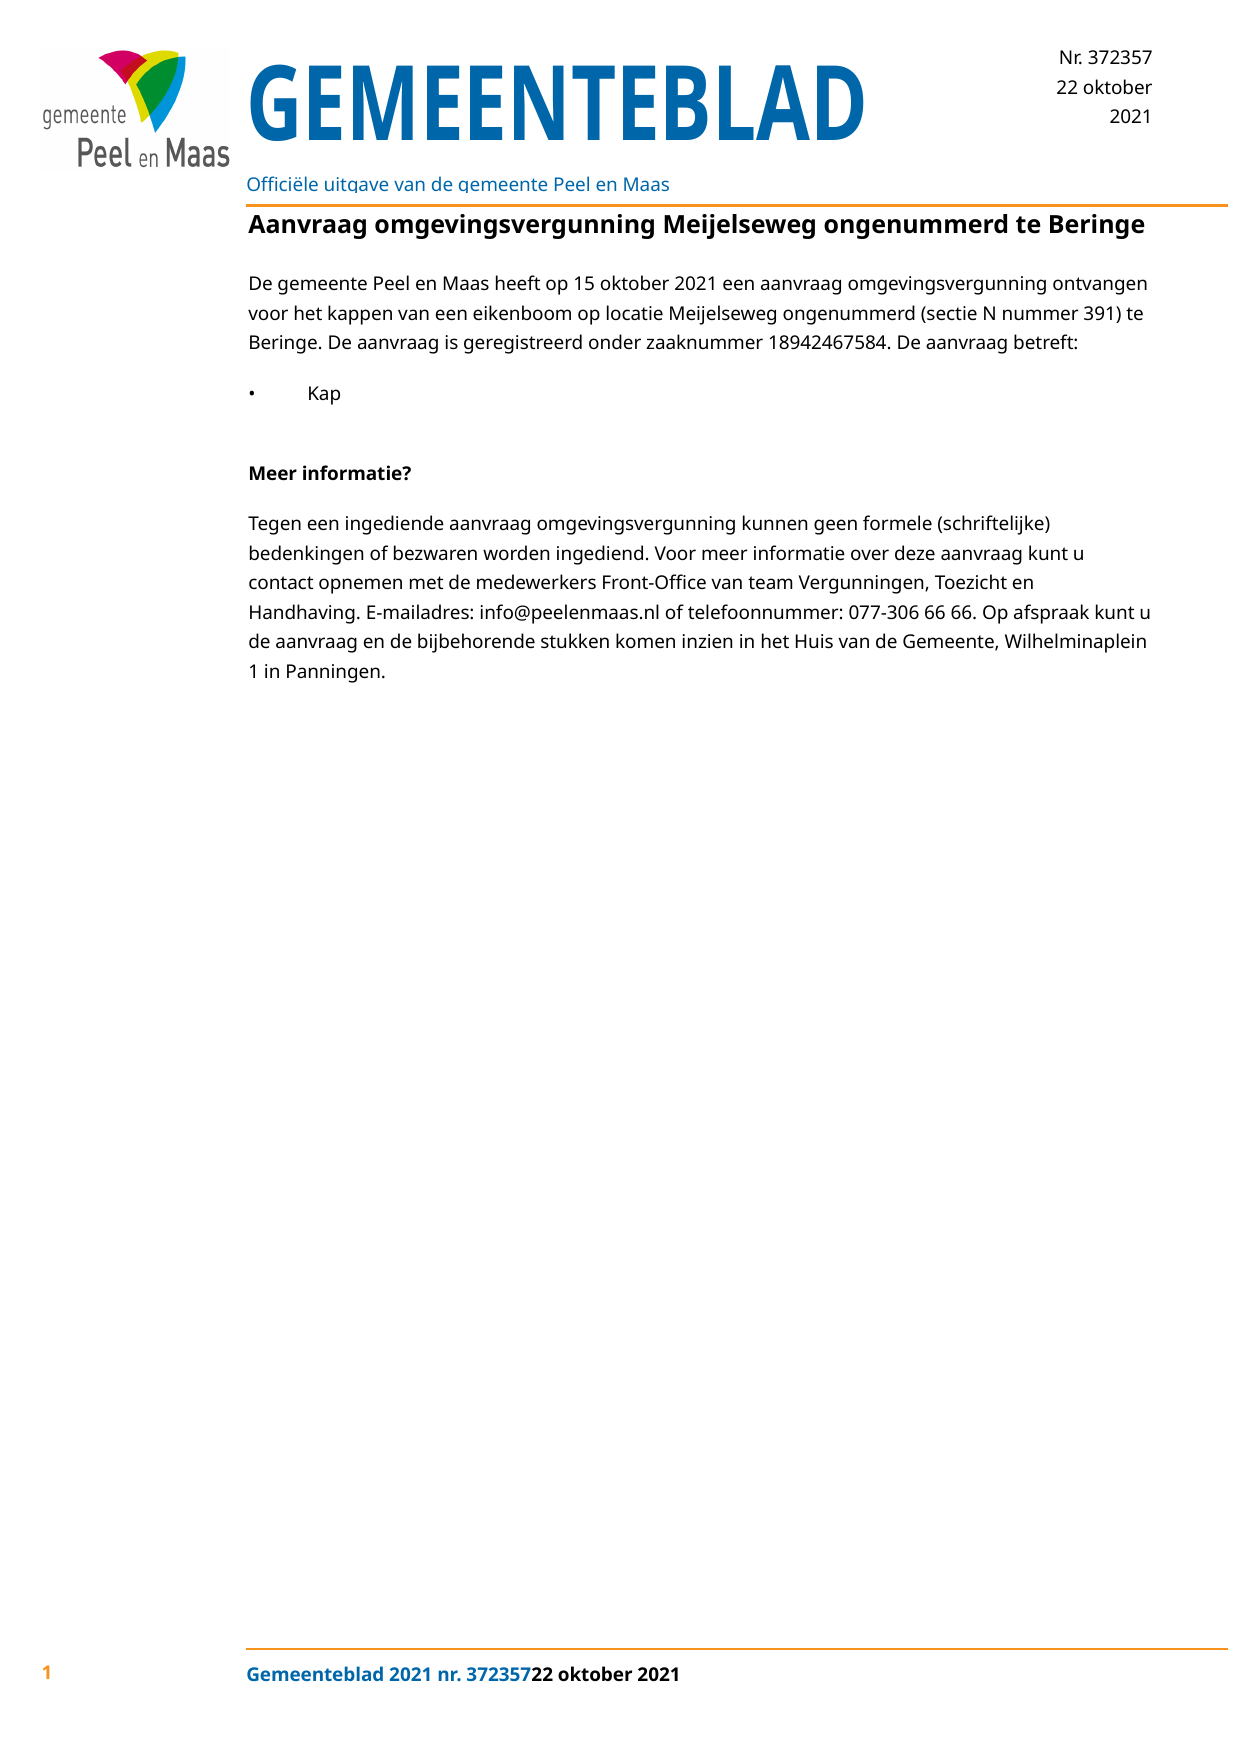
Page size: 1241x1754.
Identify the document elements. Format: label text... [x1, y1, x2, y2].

text Aanvraag omgevingsvergunning Meijelseweg ongenummerd te Beringe [248, 207, 1152, 241]
text De gemeente Peel en Maas heeft op 15 oktober 2021 een aanvraag omgevingsvergunning ontvangen voor het kappen van een eikenboom op locatie Meijelseweg ongenummerd (sectie N nummer 391) te Beringe. De aanvraag is geregistreerd onder zaaknummer 18942467584. De aanvraag betreft: [248, 270, 1152, 355]
picture [41, 47, 231, 172]
list Kap [248, 380, 1152, 406]
text Meer informatie? [248, 460, 1152, 486]
text Tegen een ingediende aanvraag omgevingsvergunning kunnen geen formele (schriftelijke) bedenkingen of bezwaren worden ingediend. Voor meer informatie over deze aanvraag kunt u contact opnemen met de medewerkers Front-Office van team Vergunningen, Toezicht en Handhaving. E-mailadres: info@peelenmaas.nl of telefoonnummer: 077-306 66 66. Op afspraak kunt u de aanvraag en de bijbehorende stukken komen inzien in het Huis van de Gemeente, Wilhelminaplein 1 in Panningen. [248, 510, 1152, 684]
